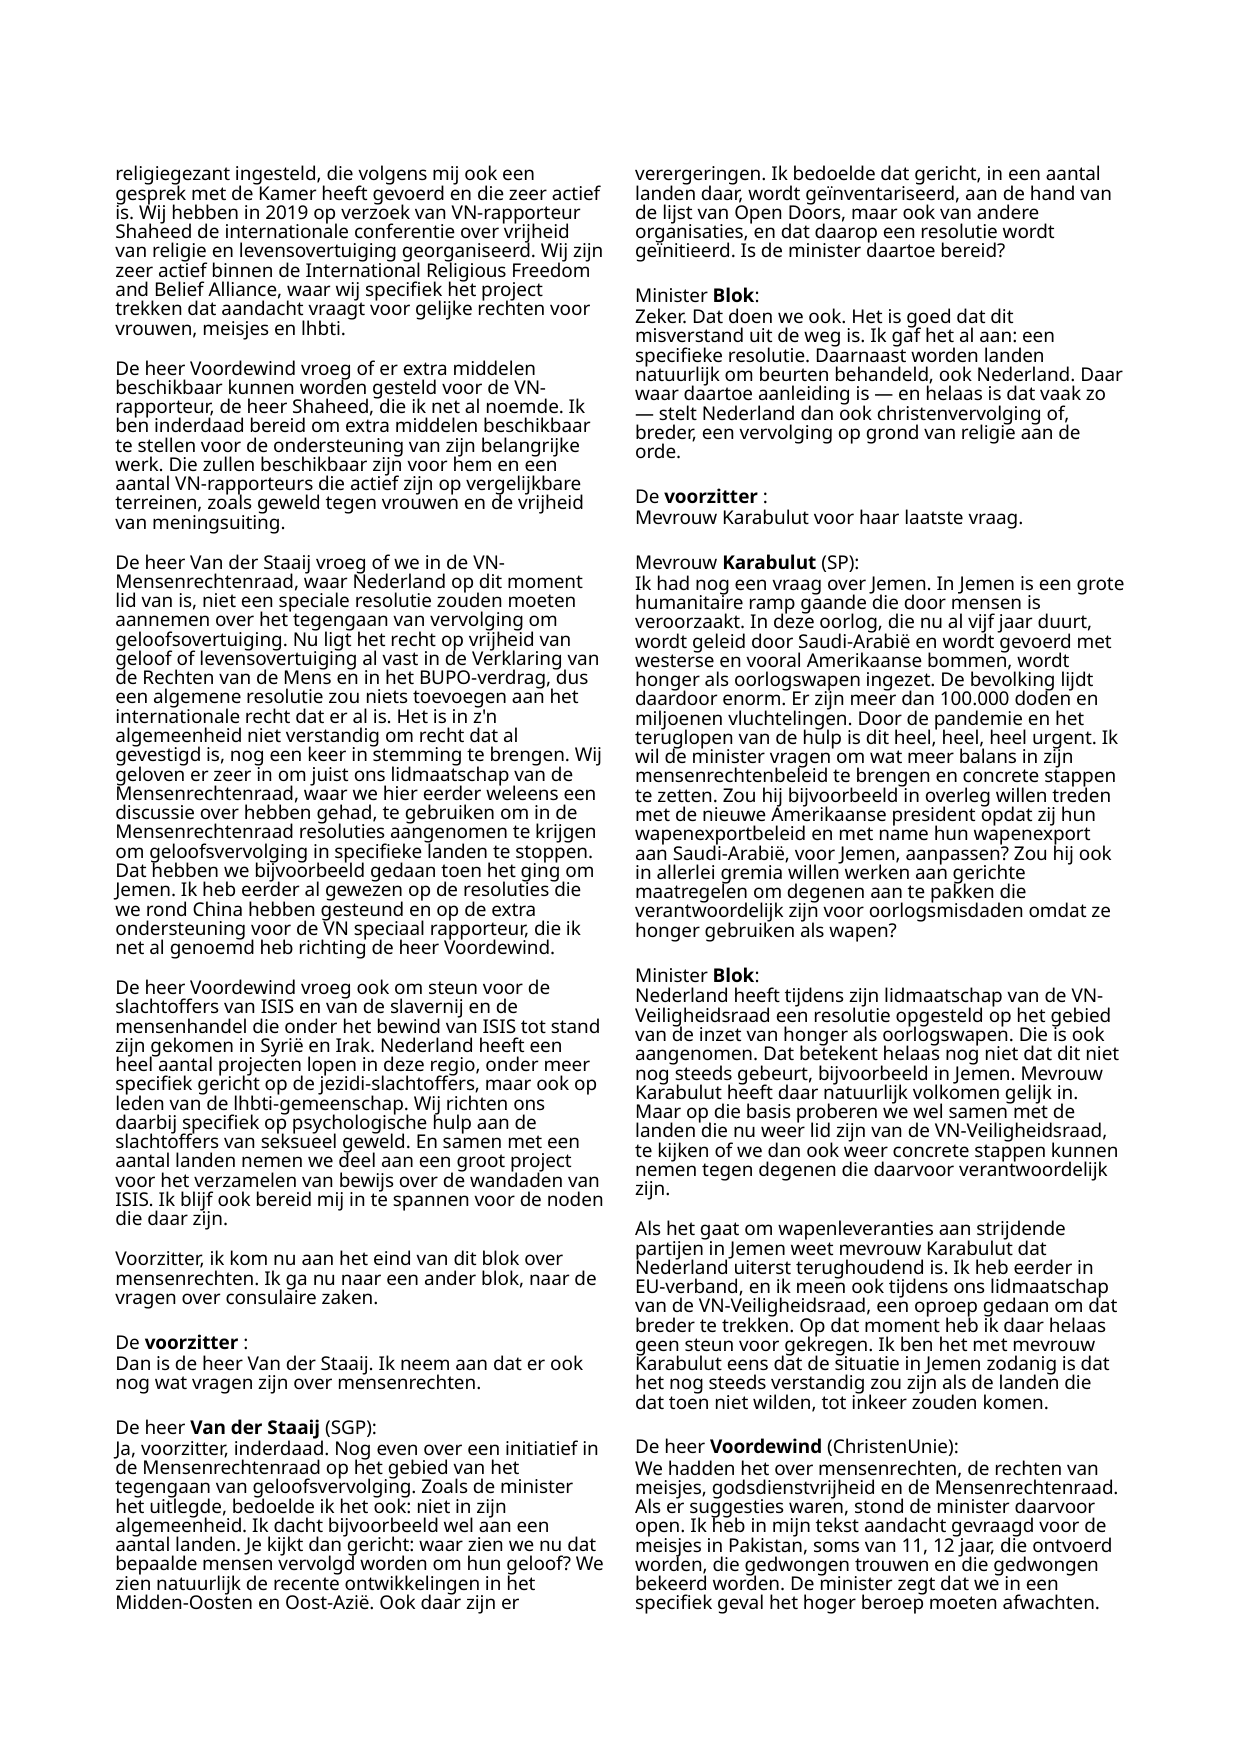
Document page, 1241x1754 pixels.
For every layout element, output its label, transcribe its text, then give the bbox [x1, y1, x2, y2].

text De heer Van der Staaij (SGP): [115, 1414, 605, 1440]
text Nederland heeft tijdens zijn lidmaatschap van de VN-Veiligheidsraad een resolutie opgesteld op het gebied van de inzet van honger als oorlogswapen. Die is ook aangenomen. Dat betekent helaas nog niet dat dit niet nog steeds gebeurt, bijvoorbeeld in Jemen. Mevrouw Karabulut heeft daar natuurlijk volkomen gelijk in. Maar op die basis proberen we wel samen met de landen die nu weer lid zijn van de VN-Veiligheidsraad, te kijken of we dan ook weer concrete stappen kunnen nemen tegen degenen die daarvoor verantwoordelijk zijn. [635, 987, 1125, 1199]
text Minister Blok: [635, 962, 1125, 987]
text Mevrouw Karabulut voor haar laatste vraag. [635, 509, 1125, 528]
text De voorzitter : [115, 1329, 605, 1355]
text De heer Voordewind vroeg of er extra middelen beschikbaar kunnen worden gesteld voor de VN-rapporteur, de heer Shaheed, die ik net al noemde. Ik ben inderdaad bereid om extra middelen beschikbaar te stellen voor de ondersteuning van zijn belangrijke werk. Die zullen beschikbaar zijn voor hem en een aantal VN-rapporteurs die actief zijn op vergelijkbare terreinen, zoals geweld tegen vrouwen en de vrijheid van meningsuiting. [115, 359, 605, 533]
text Zeker. Dat doen we ook. Het is goed dat dit misverstand uit de weg is. Ik gaf het al aan: een specifieke resolutie. Daarnaast worden landen natuurlijk om beurten behandeld, ook Nederland. Daar waar daartoe aanleiding is — en helaas is dat vaak zo — stelt Nederland dan ook christenvervolging of, breder, een vervolging op grond van religie aan de orde. [635, 308, 1125, 462]
text Ja, voorzitter, inderdaad. Nog even over een initiatief in de Mensenrechtenraad op het gebied van het tegengaan van geloofsvervolging. Zoals de minister het uitlegde, bedoelde ik het ook: niet in zijn algemeenheid. Ik dacht bijvoorbeeld wel aan een aantal landen. Je kijkt dan gericht: waar zien we nu dat bepaalde mensen vervolgd worden om hun geloof? We zien natuurlijk de recente ontwikkelingen in het Midden-Oosten en Oost-Azië. Ook daar zijn er [115, 1440, 605, 1613]
text De voorzitter : [635, 483, 1125, 509]
text We hadden het over mensenrechten, de rechten van meisjes, godsdienstvrijheid en de Mensenrechtenraad. Als er suggesties waren, stond de minister daarvoor open. Ik heb in mijn tekst aandacht gevraagd voor de meisjes in Pakistan, soms van 11, 12 jaar, die ontvoerd worden, die gedwongen trouwen en die gedwongen bekeerd worden. De minister zegt dat we in een specifiek geval het hoger beroep moeten afwachten. [635, 1459, 1125, 1614]
text Ik had nog een vraag over Jemen. In Jemen is een grote humanitaire ramp gaande die door mensen is veroorzaakt. In deze oorlog, die nu al vijf jaar duurt, wordt geleid door Saudi-Arabië en wordt gevoerd met westerse en vooral Amerikaanse bommen, wordt honger als oorlogswapen ingezet. De bevolking lijdt daardoor enorm. Er zijn meer dan 100.000 doden en miljoenen vluchtelingen. Door de pandemie en het teruglopen van de hulp is dit heel, heel, heel urgent. Ik wil de minister vragen om wat meer balans in zijn mensenrechtenbeleid te brengen en concrete stappen te zetten. Zou hij bijvoorbeeld in overleg willen treden met de nieuwe Amerikaanse president opdat zij hun wapenexportbeleid en met name hun wapenexport aan Saudi-Arabië, voor Jemen, aanpassen? Zou hij ook in allerlei gremia willen werken aan gerichte maatregelen om degenen aan te pakken die verantwoordelijk zijn voor oorlogsmisdaden omdat ze honger gebruiken als wapen? [635, 575, 1125, 941]
text Minister Blok: [635, 282, 1125, 308]
text Dan is de heer Van der Staaij. Ik neem aan dat er ook nog wat vragen zijn over mensenrechten. [115, 1355, 605, 1393]
text Mevrouw Karabulut (SP): [635, 549, 1125, 575]
text Voorzitter, ik kom nu aan het eind van dit blok over mensenrechten. Ik ga nu naar een ander blok, naar de vragen over consulaire zaken. [115, 1250, 605, 1308]
text De heer Van der Staaij vroeg of we in de VN-Mensenrechtenraad, waar Nederland op dit moment lid van is, niet een speciale resolutie zouden moeten aannemen over het tegengaan van vervolging om geloofsovertuiging. Nu ligt het recht op vrijheid van geloof of levensovertuiging al vast in de Verklaring van de Rechten van de Mens en in het BUPO-verdrag, dus een algemene resolutie zou niets toevoegen aan het internationale recht dat er al is. Het is in z'n algemeenheid niet verstandig om recht dat al gevestigd is, nog een keer in stemming te brengen. Wij geloven er zeer in om juist ons lidmaatschap van de Mensenrechtenraad, waar we hier eerder weleens een discussie over hebben gehad, te gebruiken om in de Mensenrechtenraad resoluties aangenomen te krijgen om geloofsvervolging in specifieke landen te stoppen. Dat hebben we bijvoorbeeld gedaan toen het ging om Jemen. Ik heb eerder al gewezen op de resoluties die we rond China hebben gesteund en op de extra ondersteuning voor de VN speciaal rapporteur, die ik net al genoemd heb richting de heer Voordewind. [115, 554, 605, 958]
text De heer Voordewind (ChristenUnie): [635, 1434, 1125, 1459]
text De heer Voordewind vroeg ook om steun voor de slachtoffers van ISIS en van de slavernij en de mensenhandel die onder het bewind van ISIS tot stand zijn gekomen in Syrië en Irak. Nederland heeft een heel aantal projecten lopen in deze regio, onder meer specifiek gericht op de jezidi-slachtoffers, maar ook op leden van de lhbti-gemeenschap. Wij richten ons daarbij specifiek op psychologische hulp aan de slachtoffers van seksueel geweld. En samen met een aantal landen nemen we deel aan een groot project voor het verzamelen van bewijs over de wandaden van ISIS. Ik blijf ook bereid mij in te spannen voor de noden die daar zijn. [115, 979, 605, 1229]
text Als het gaat om wapenleveranties aan strijdende partijen in Jemen weet mevrouw Karabulut dat Nederland uiterst terughoudend is. Ik heb eerder in EU-verband, en ik meen ook tijdens ons lidmaatschap van de VN-Veiligheidsraad, een oproep gedaan om dat breder te trekken. Op dat moment heb ik daar helaas geen steun voor gekregen. Ik ben het met mevrouw Karabulut eens dat de situatie in Jemen zodanig is dat het nog steeds verstandig zou zijn als de landen die dat toen niet wilden, tot inkeer zouden komen. [635, 1220, 1125, 1413]
text verergeringen. Ik bedoelde dat gericht, in een aantal landen daar, wordt geïnventariseerd, aan de hand van de lijst van Open Doors, maar ook van andere organisaties, en dat daarop een resolutie wordt geïnitieerd. Is de minister daartoe bereid? [635, 165, 1125, 262]
text religiegezant ingesteld, die volgens mij ook een gesprek met de Kamer heeft gevoerd en die zeer actief is. Wij hebben in 2019 op verzoek van VN-rapporteur Shaheed de internationale conferentie over vrijheid van religie en levensovertuiging georganiseerd. Wij zijn zeer actief binnen de International Religious Freedom and Belief Alliance, waar wij specifiek het project trekken dat aandacht vraagt voor gelijke rechten voor vrouwen, meisjes en lhbti. [115, 165, 605, 339]
